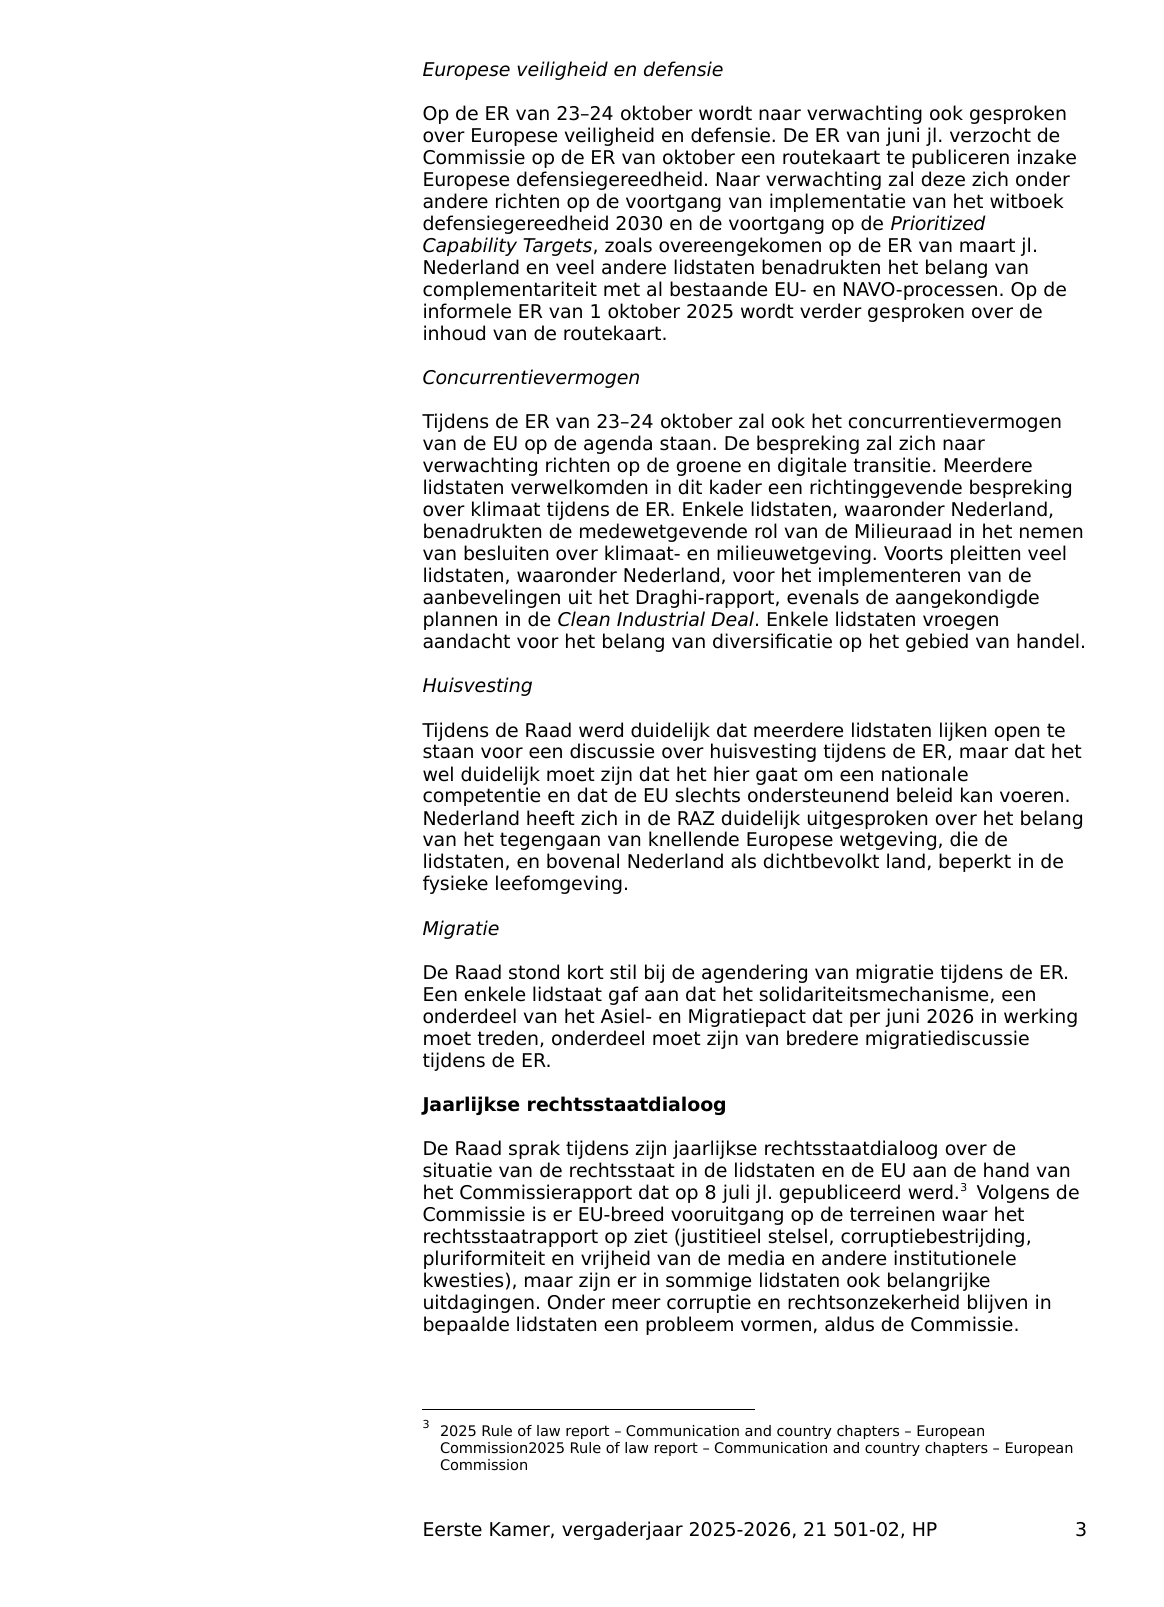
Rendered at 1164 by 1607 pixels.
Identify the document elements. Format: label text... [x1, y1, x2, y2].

text Tijdens de ER van 23–24 oktober zal ook het concurrentievermogen van de EU op de agenda staan. De bespreking zal zich naar verwachting richten op de groene en digitale transitie. Meerdere lidstaten verwelkomden in dit kader een richtinggevende bespreking over klimaat tijdens de ER. Enkele lidstaten, waaronder Nederland, benadrukten de medewetgevende rol van de Milieuraad in het nemen van besluiten over klimaat- en milieuwetgeving. Voorts pleitten veel lidstaten, waaronder Nederland, voor het implementeren van de aanbevelingen uit het Draghi-rapport, evenals de aangekondigde plannen in de Clean Industrial Deal. Enkele lidstaten vroegen aandacht voor het belang van diversificatie op het gebied van handel. [422, 411, 1087, 653]
subtitle Concurrentievermogen [422, 367, 1087, 389]
text Op de ER van 23–24 oktober wordt naar verwachting ook gesproken over Europese veiligheid en defensie. De ER van juni jl. verzocht de Commissie op de ER van oktober een routekaart te publiceren inzake Europese defensiegereedheid. Naar verwachting zal deze zich onder andere richten op de voortgang van implementatie van het witboek defensiegereedheid 2030 en de voortgang op de Prioritized Capability Targets, zoals overeengekomen op de ER van maart jl. Nederland en veel andere lidstaten benadrukten het belang van complementariteit met al bestaande EU- en NAVO-processen. Op de informele ER van 1 oktober 2025 wordt verder gesproken over de inhoud van de routekaart. [422, 103, 1087, 345]
text De Raad stond kort stil bij de agendering van migratie tijdens de ER. Een enkele lidstaat gaf aan dat het solidariteitsmechanisme, een onderdeel van het Asiel- en Migratiepact dat per juni 2026 in werking moet treden, onderdeel moet zijn van bredere migratiediscussie tijdens de ER. [422, 962, 1087, 1072]
subtitle Europese veiligheid en defensie [422, 59, 1087, 81]
text De Raad sprak tijdens zijn jaarlijkse rechtsstaatdialoog over de situatie van de rechtsstaat in de lidstaten en de EU aan de hand van het Commissierapport dat op 8 juli jl. gepubliceerd werd. Volgens de Commissie is er EU-breed vooruitgang op de terreinen waar het rechtsstaatrapport op ziet (justitieel stelsel, corruptiebestrijding, pluriformiteit en vrijheid van de media en andere institutionele kwesties), maar zijn er in sommige lidstaten ook belangrijke uitdagingen. Onder meer corruptie en rechtsonzekerheid blijven in bepaalde lidstaten een probleem vormen, aldus de Commissie. [422, 1138, 1087, 1336]
text Tijdens de Raad werd duidelijk dat meerdere lidstaten lijken open te staan voor een discussie over huisvesting tijdens de ER, maar dat het wel duidelijk moet zijn dat het hier gaat om een nationale competentie en dat de EU slechts ondersteunend beleid kan voeren. Nederland heeft zich in de RAZ duidelijk uitgesproken over het belang van het tegengaan van knellende Europese wetgeving, die de lidstaten, en bovenal Nederland als dichtbevolkt land, beperkt in de fysieke leefomgeving. [422, 719, 1087, 895]
text 2025 Rule of law report – Communication and country chapters – European Commission2025 Rule of law report – Communication and country chapters – European Commission [422, 1418, 1087, 1474]
subtitle Huisvesting [422, 675, 1087, 697]
subtitle Migratie [422, 917, 1087, 939]
subtitle Jaarlijkse rechtsstaatdialoog [422, 1094, 1087, 1116]
